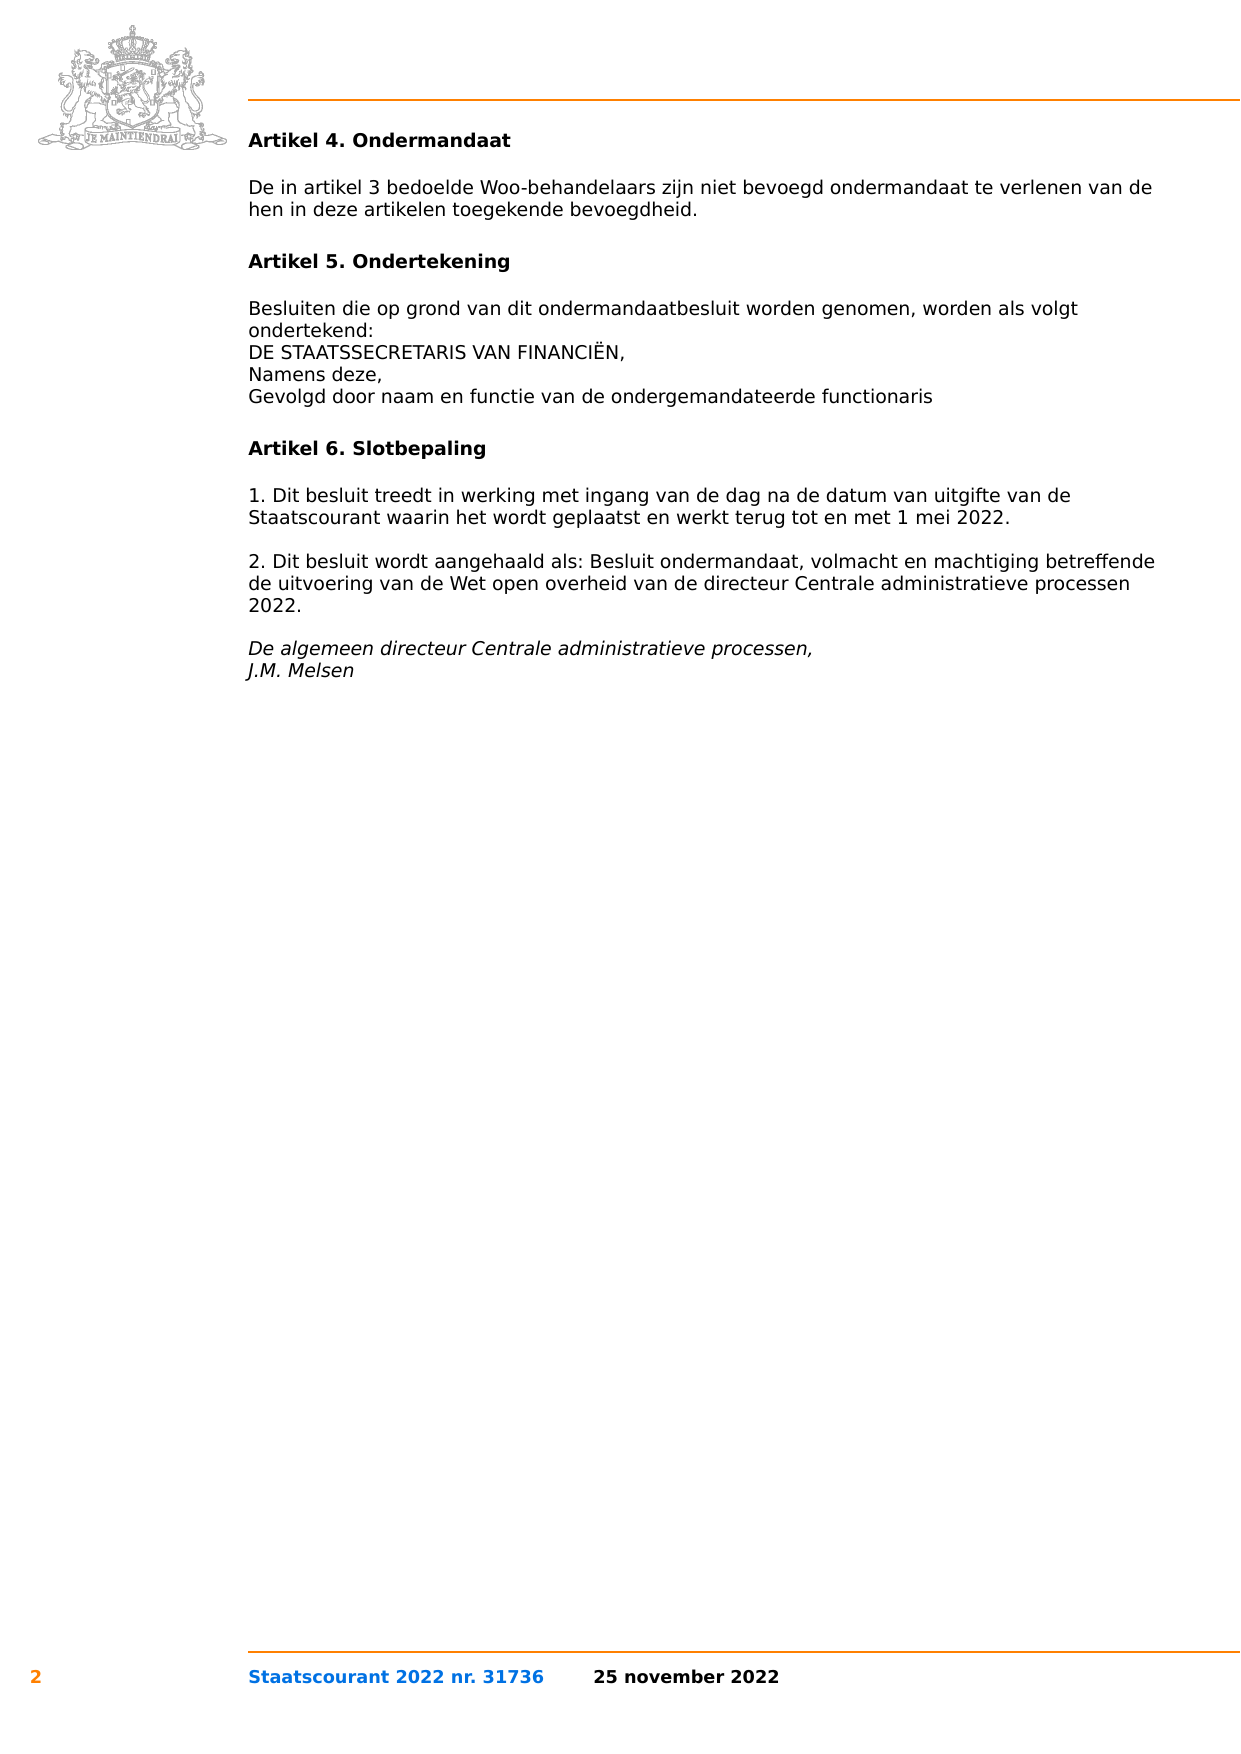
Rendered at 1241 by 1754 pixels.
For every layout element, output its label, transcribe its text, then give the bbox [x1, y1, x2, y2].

text DE STAATSSECRETARIS VAN FINANCIËN, [248, 342, 1163, 364]
text Namens deze, [248, 364, 1163, 386]
text Besluiten die op grond van dit ondermandaatbesluit worden genomen, worden als volgt ondertekend: [248, 298, 1163, 342]
text De algemeen directeur Centrale administratieve processen, J.M. Melsen [248, 638, 1163, 682]
subtitle Artikel 5. Ondertekening [248, 251, 1163, 273]
subtitle Artikel 4. Ondermandaat [248, 130, 1163, 152]
text De in artikel 3 bedoelde Woo-behandelaars zijn niet bevoegd ondermandaat te verlenen van de hen in deze artikelen toegekende bevoegdheid. [248, 177, 1163, 221]
text 2. Dit besluit wordt aangehaald als: Besluit ondermandaat, volmacht en machtiging betreffende de uitvoering van de Wet open overheid van de directeur Centrale administratieve processen 2022. [248, 551, 1163, 616]
text 1. Dit besluit treedt in werking met ingang van de dag na de datum van uitgifte van de Staatscourant waarin het wordt geplaatst en werkt terug tot en met 1 mei 2022. [248, 485, 1163, 529]
picture [38, 25, 227, 150]
subtitle Artikel 6. Slotbepaling [248, 438, 1163, 460]
text Gevolgd door naam en functie van de ondergemandateerde functionaris [248, 386, 1163, 408]
